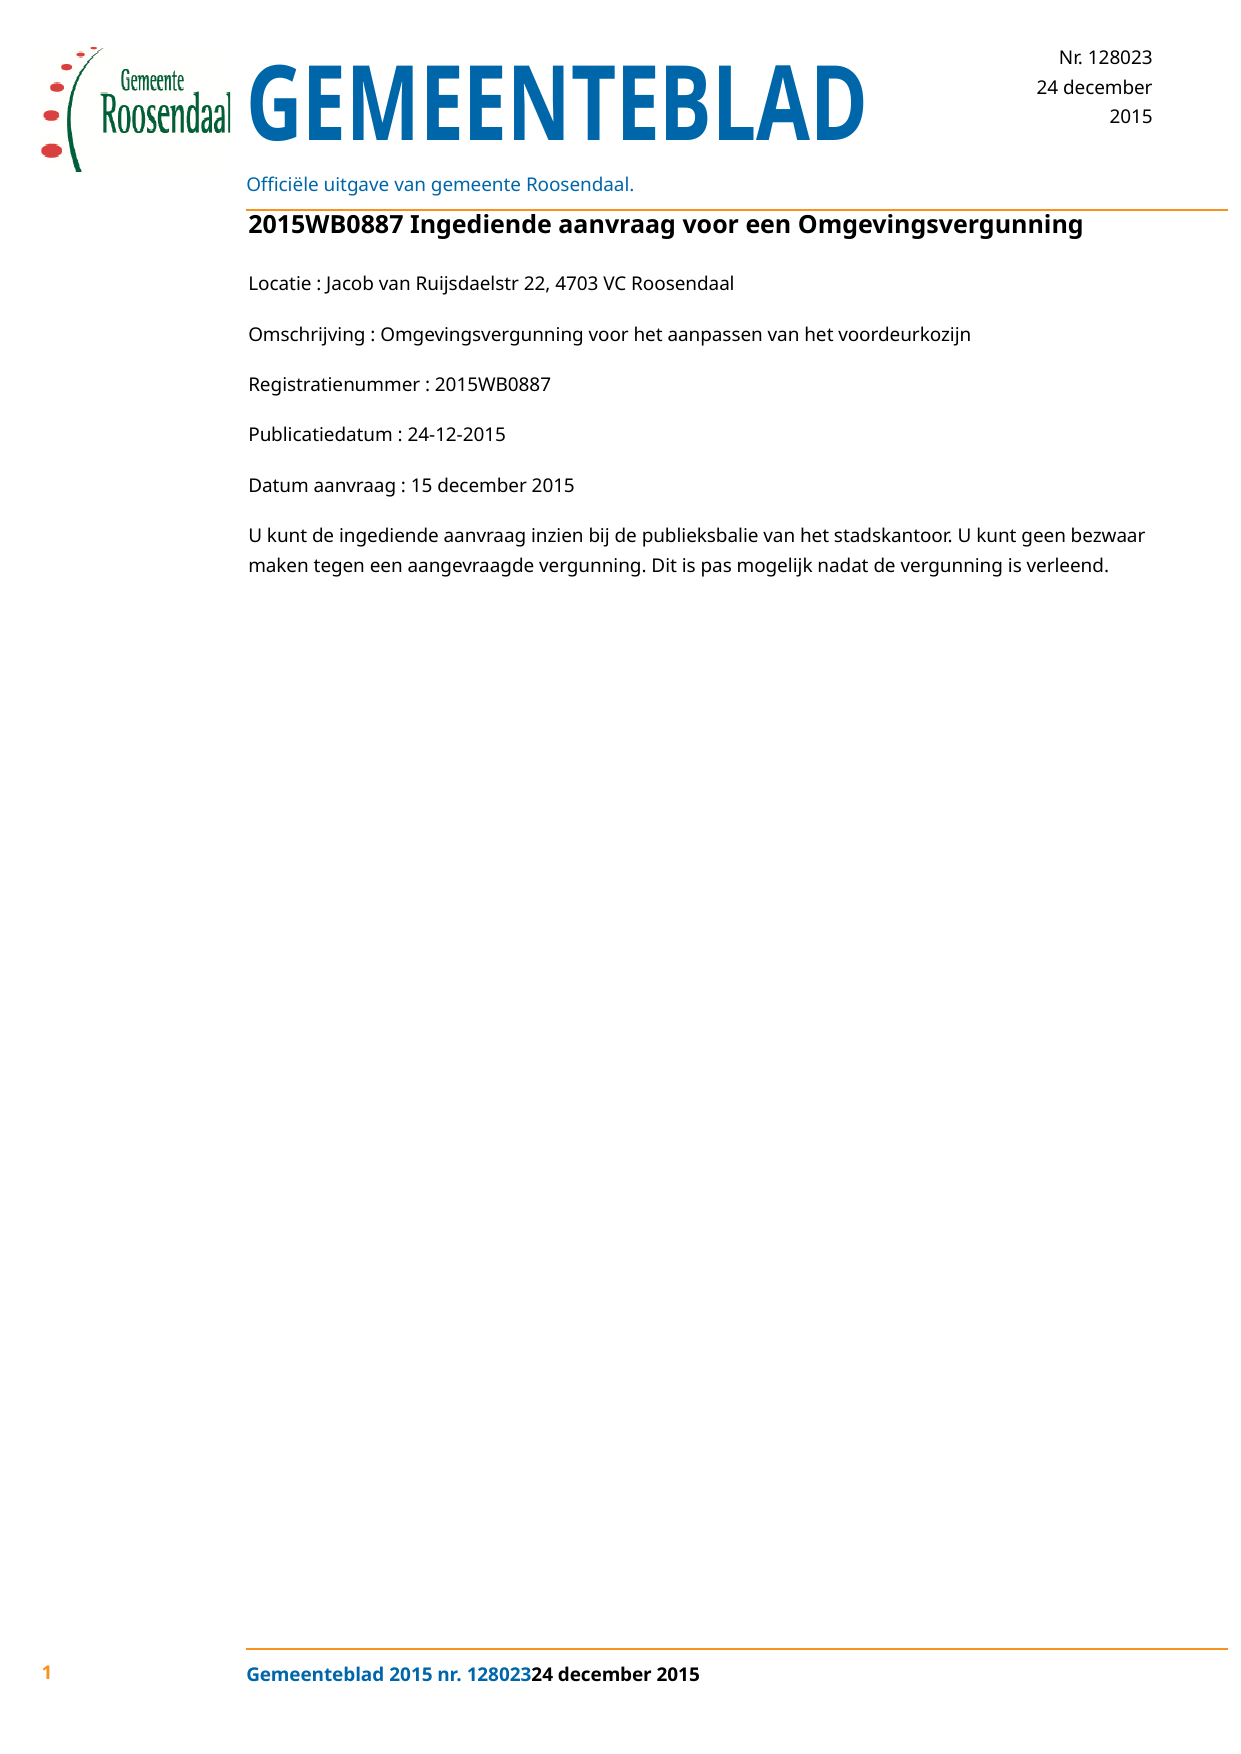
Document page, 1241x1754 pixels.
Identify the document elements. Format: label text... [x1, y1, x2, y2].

text Datum aanvraag : 15 december 2015 [248, 472, 1152, 498]
text Omschrijving : Omgevingsvergunning voor het aanpassen van het voordeurkozijn [248, 321, 1152, 346]
text 2015WB0887 Ingediende aanvraag voor een Omgevingsvergunning [248, 211, 1152, 241]
text Registratienummer : 2015WB0887 [248, 371, 1152, 397]
picture [41, 47, 231, 172]
text Locatie : Jacob van Ruijsdaelstr 22, 4703 VC Roosendaal [248, 270, 1152, 296]
text Publicatiedatum : 24-12-2015 [248, 422, 1152, 447]
text U kunt de ingediende aanvraag inzien bij de publieksbalie van het stadskantoor. U kunt geen bezwaar maken tegen een aangevraagde vergunning. Dit is pas mogelijk nadat de vergunning is verleend. [248, 522, 1152, 578]
